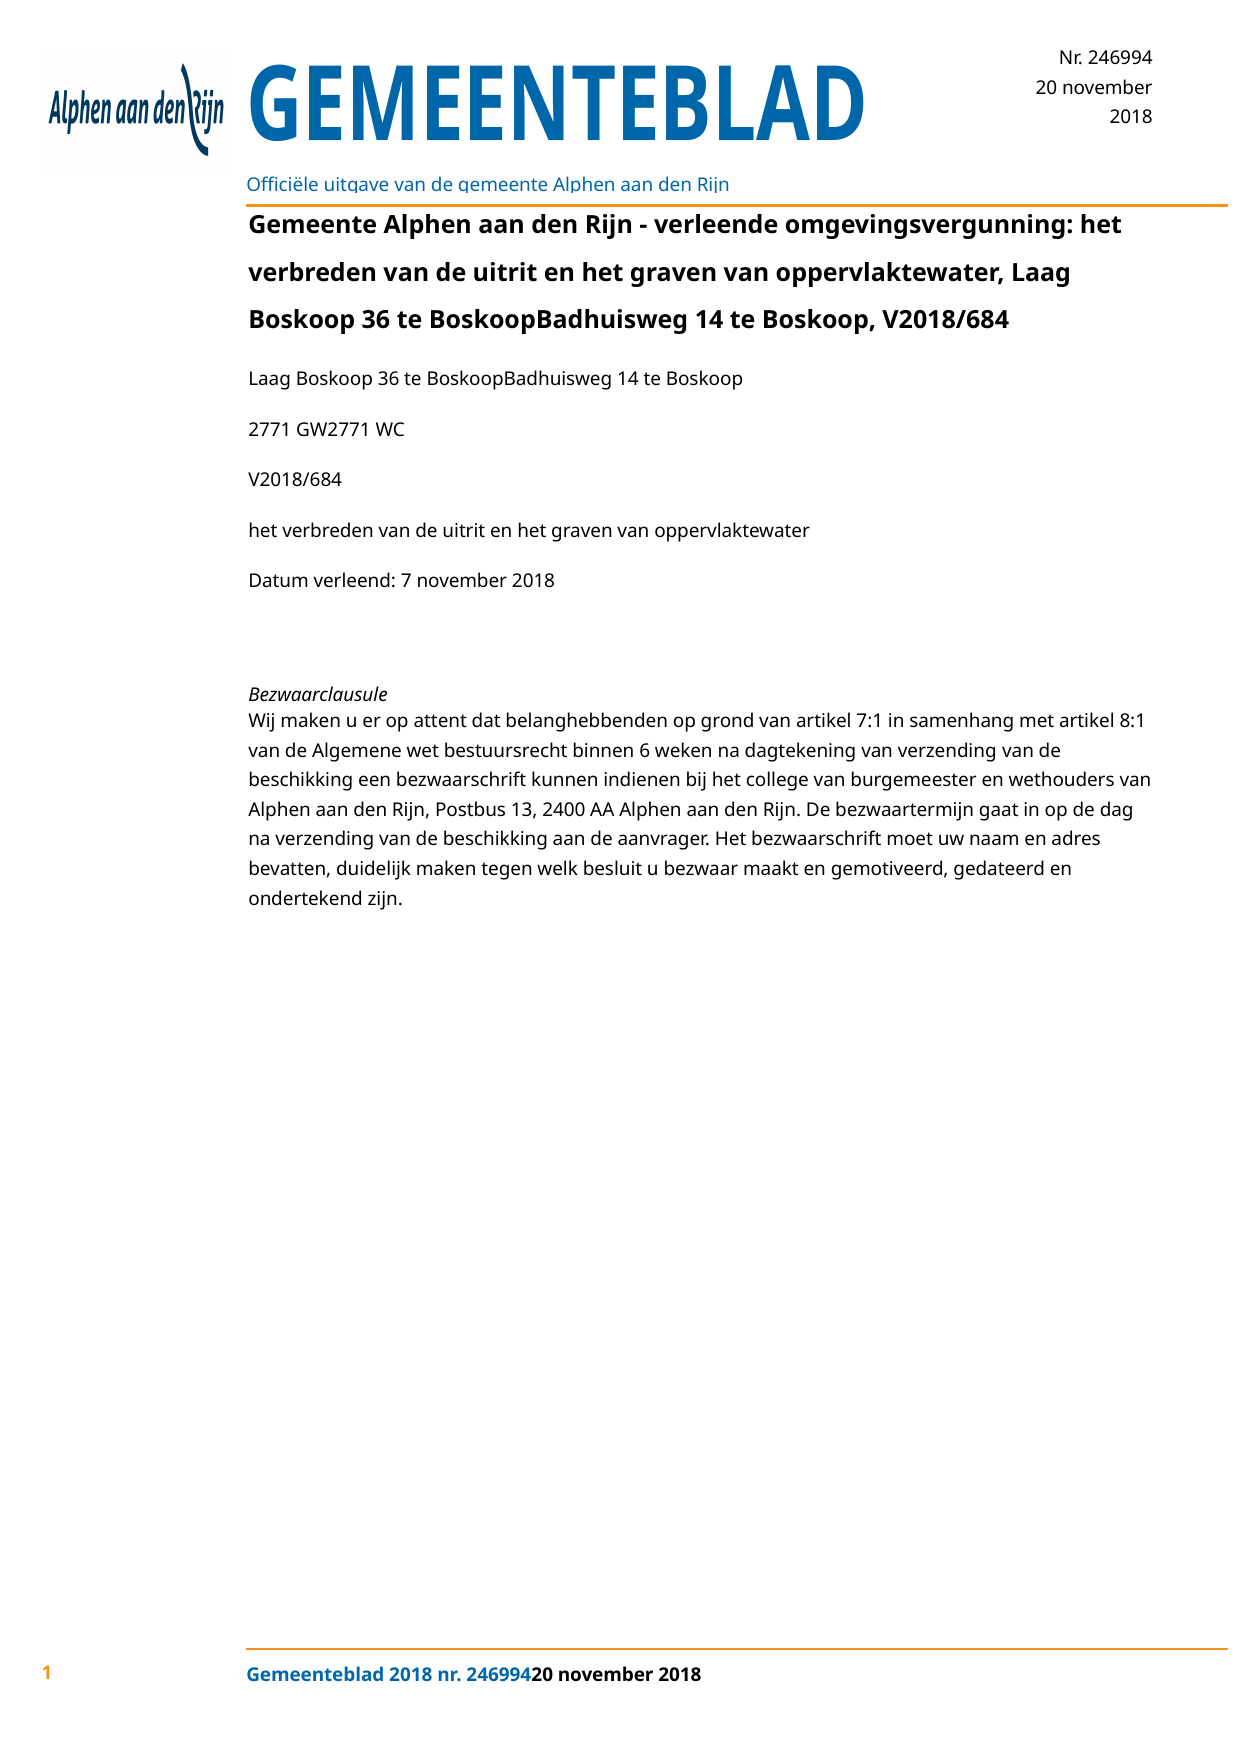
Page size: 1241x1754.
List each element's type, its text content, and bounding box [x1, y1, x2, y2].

text 2771 GW2771 WC [248, 416, 1152, 442]
text het verbreden van de uitrit en het graven van oppervlaktewater [248, 517, 1152, 542]
picture [41, 47, 231, 172]
text Datum verleend: 7 november 2018 [248, 567, 1152, 593]
text Bezwaarclausule [248, 682, 1152, 707]
text Laag Boskoop 36 te BoskoopBadhuisweg 14 te Boskoop [248, 366, 1152, 391]
text Wij maken u er op attent dat belanghebbenden op grond van artikel 7:1 in samenhang met artikel 8:1 van de Algemene wet bestuursrecht binnen 6 weken na dagtekening van verzending van de beschikking een bezwaarschrift kunnen indienen bij het college van burgemeester en wethouders van Alphen aan den Rijn, Postbus 13, 2400 AA Alphen aan den Rijn. De bezwaartermijn gaat in op de dag na verzending van de beschikking aan de aanvrager. Het bezwaarschrift moet uw naam en adres bevatten, duidelijk maken tegen welk besluit u bezwaar maakt en gemotiveerd, gedateerd en ondertekend zijn. [248, 707, 1152, 911]
text Gemeente Alphen aan den Rijn - verleende omgevingsvergunning: het verbreden van de uitrit en het graven van oppervlaktewater, Laag Boskoop 36 te BoskoopBadhuisweg 14 te Boskoop, V2018/684 [248, 207, 1152, 336]
text V2018/684 [248, 466, 1152, 492]
